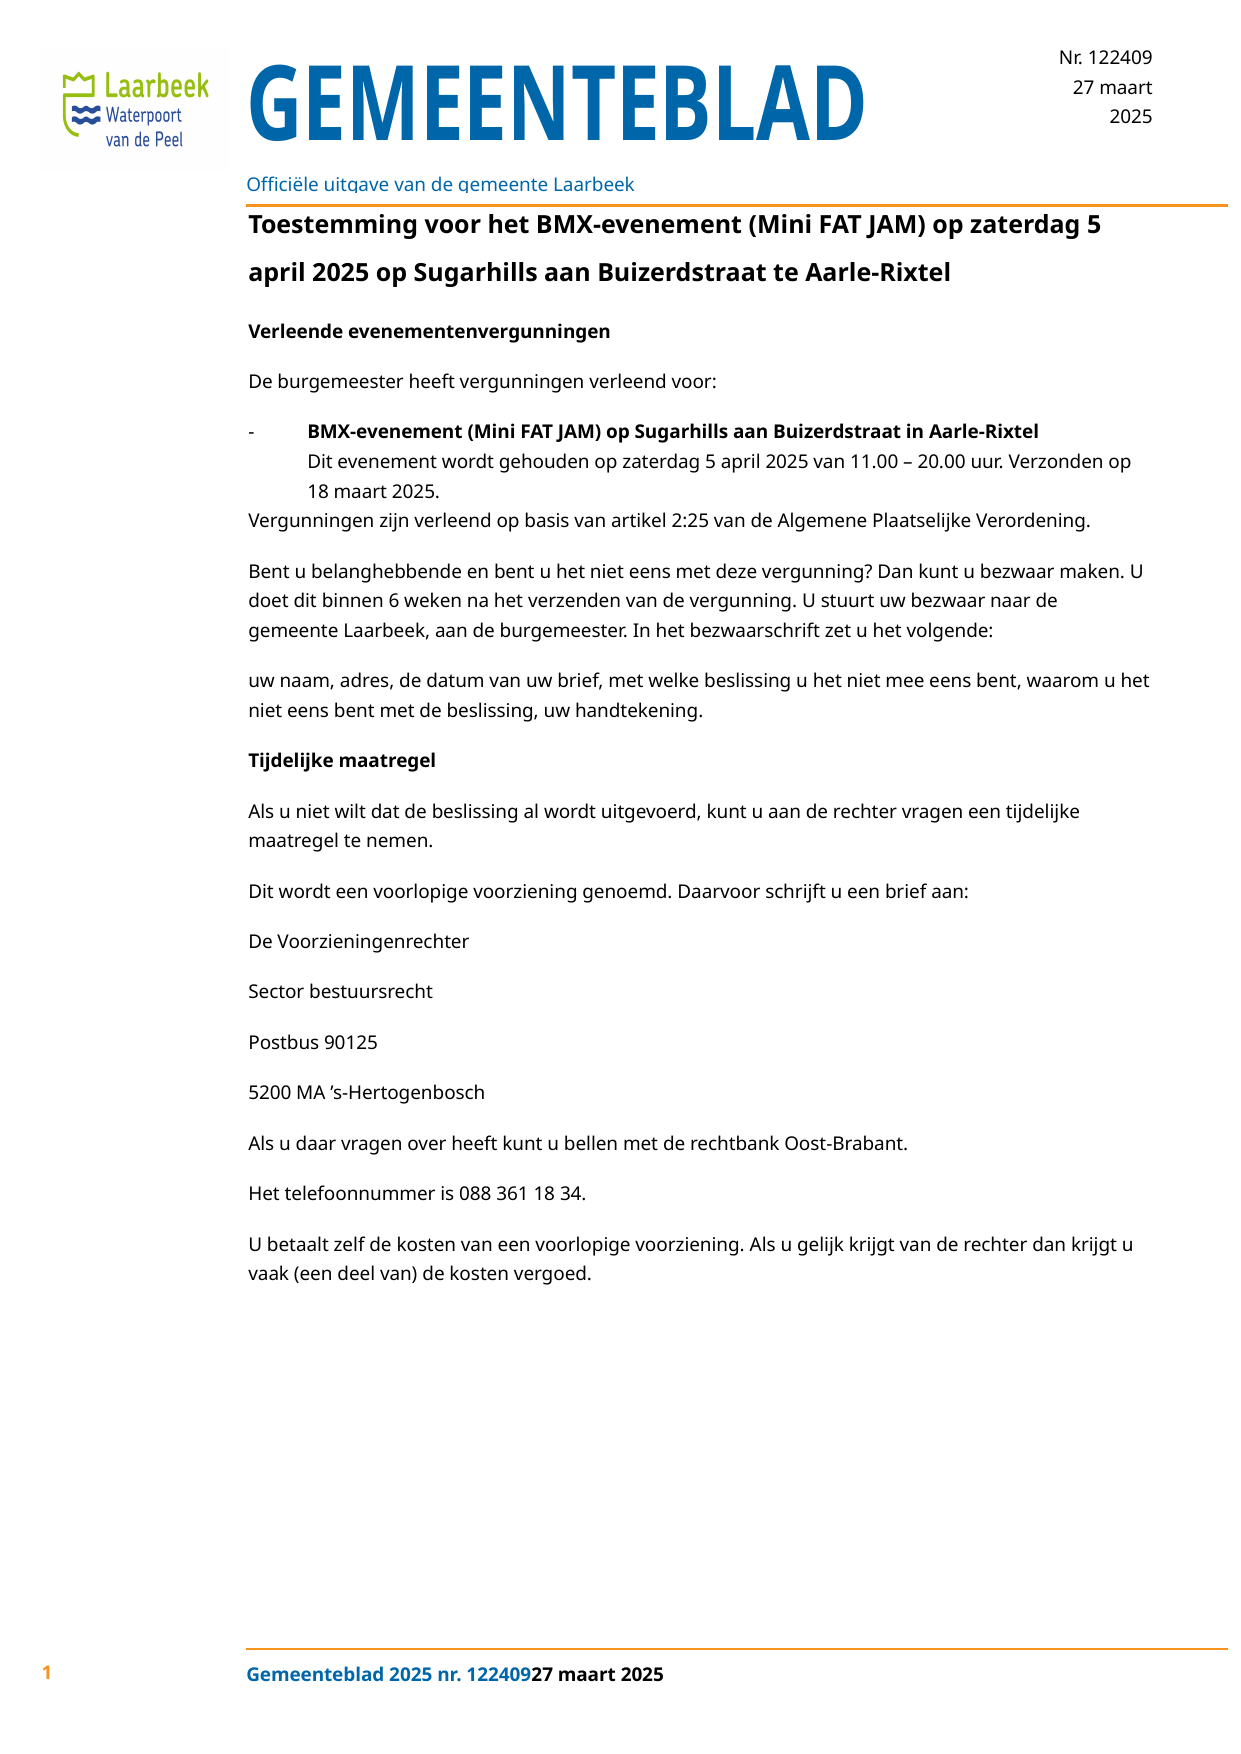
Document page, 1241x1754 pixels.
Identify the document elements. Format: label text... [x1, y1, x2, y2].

picture [41, 47, 231, 172]
text Postbus 90125 [248, 1029, 1152, 1055]
text Als u niet wilt dat de beslissing al wordt uitgevoerd, kunt u aan de rechter vragen een tijdelijke maatregel te nemen. [248, 798, 1152, 853]
list Dit evenement wordt gehouden op zaterdag 5 april 2025 van 11.00 – 20.00 uur. Verzonden op 18 maart 2025. [248, 448, 1152, 504]
text U betaalt zelf de kosten van een voorlopige voorziening. Als u gelijk krijgt van de rechter dan krijgt u vaak (een deel van) de kosten vergoed. [248, 1231, 1152, 1286]
text De Voorzieningenrechter [248, 928, 1152, 954]
text uw naam, adres, de datum van uw brief, met welke beslissing u het niet mee eens bent, waarom u het niet eens bent met de beslissing, uw handtekening. [248, 667, 1152, 723]
text Verleende evenementenvergunningen [248, 318, 1152, 344]
text Het telefoonnummer is 088 361 18 34. [248, 1180, 1152, 1206]
text Vergunningen zijn verleend op basis van artikel 2:25 van de Algemene Plaatselijke Verordening. [248, 507, 1152, 533]
text Tijdelijke maatregel [248, 747, 1152, 773]
text Toestemming voor het BMX-evenement (Mini FAT JAM) op zaterdag 5 april 2025 op Sugarhills aan Buizerdstraat te Aarle-Rixtel [248, 207, 1152, 288]
text De burgemeester heeft vergunningen verleend voor: [248, 368, 1152, 394]
text Als u daar vragen over heeft kunt u bellen met de rechtbank Oost-Brabant. [248, 1130, 1152, 1156]
text Sector bestuursrecht [248, 979, 1152, 1004]
list BMX-evenement (Mini FAT JAM) op Sugarhills aan Buizerdstraat in Aarle-Rixtel [248, 419, 1152, 444]
text Dit wordt een voorlopige voorziening genoemd. Daarvoor schrijft u een brief aan: [248, 878, 1152, 904]
text Bent u belanghebbende en bent u het niet eens met deze vergunning? Dan kunt u bezwaar maken. U doet dit binnen 6 weken na het verzenden van de vergunning. U stuurt uw bezwaar naar de gemeente Laarbeek, aan de burgemeester. In het bezwaarschrift zet u het volgende: [248, 558, 1152, 643]
text 5200 MA ’s-Hertogenbosch [248, 1079, 1152, 1105]
